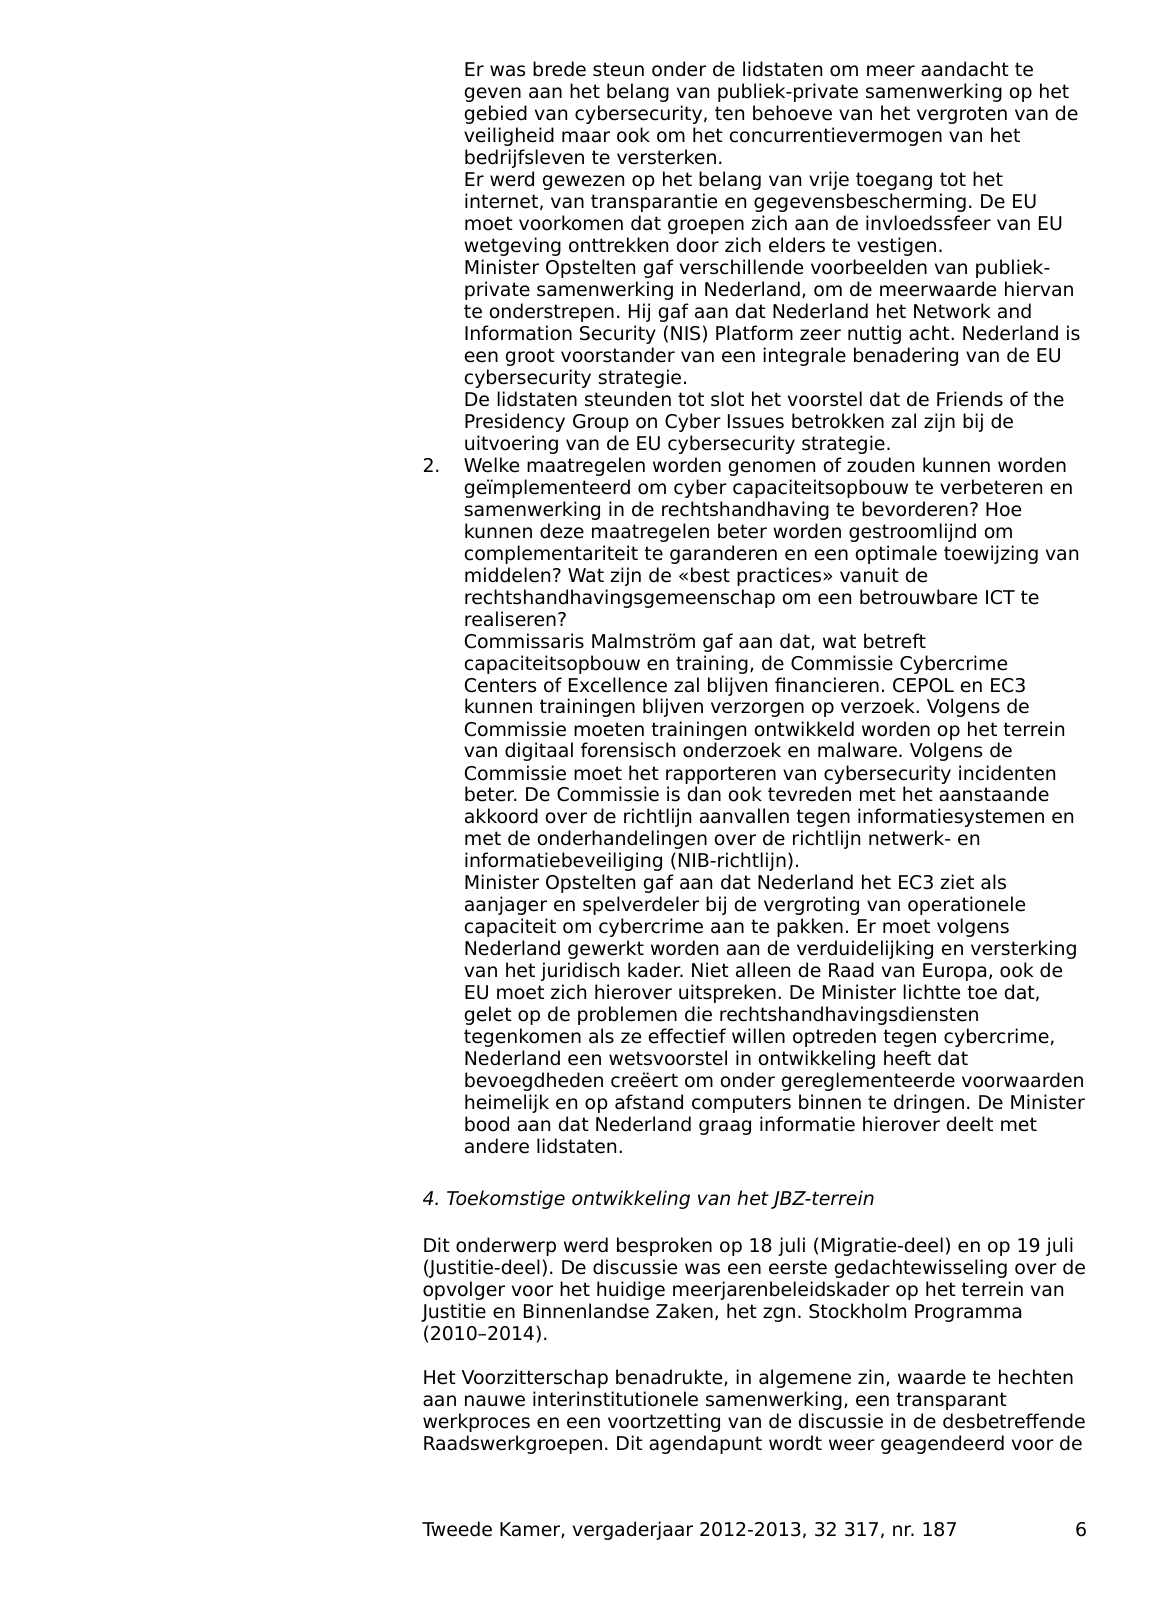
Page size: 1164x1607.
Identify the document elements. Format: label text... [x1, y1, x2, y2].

text 2. Welke maatregelen worden genomen of zouden kunnen worden geïmplementeerd om cyber capaciteitsopbouw te verbeteren en samenwerking in de rechtshandhaving te bevorderen? Hoe kunnen deze maatregelen beter worden gestroomlijnd om complementariteit te garanderen en een optimale toewijzing van middelen? Wat zijn de «best practices» vanuit de rechtshandhavingsgemeenschap om een betrouwbare ICT te realiseren? [422, 455, 1087, 631]
subtitle 4. Toekomstige ontwikkeling van het JBZ-terrein [422, 1188, 1087, 1210]
text Minister Opstelten gaf aan dat Nederland het EC3 ziet als aanjager en spelverdeler bij de vergroting van operationele capaciteit om cybercrime aan te pakken. Er moet volgens Nederland gewerkt worden aan de verduidelijking en versterking van het juridisch kader. Niet alleen de Raad van Europa, ook de EU moet zich hierover uitspreken. De Minister lichtte toe dat, gelet op de problemen die rechtshandhavingsdiensten tegenkomen als ze effectief willen optreden tegen cybercrime, Nederland een wetsvoorstel in ontwikkeling heeft dat bevoegdheden creëert om onder gereglementeerde voorwaarden heimelijk en op afstand computers binnen te dringen. De Minister bood aan dat Nederland graag informatie hierover deelt met andere lidstaten. [464, 872, 1087, 1158]
text Er werd gewezen op het belang van vrije toegang tot het internet, van transparantie en gegevensbescherming. De EU moet voorkomen dat groepen zich aan de invloedssfeer van EU wetgeving onttrekken door zich elders te vestigen. [464, 169, 1087, 257]
text De lidstaten steunden tot slot het voorstel dat de Friends of the Presidency Group on Cyber Issues betrokken zal zijn bij de uitvoering van de EU cybersecurity strategie. [464, 389, 1087, 455]
text Commissaris Malmström gaf aan dat, wat betreft capaciteitsopbouw en training, de Commissie Cybercrime Centers of Excellence zal blijven financieren. CEPOL en EC3 kunnen trainingen blijven verzorgen op verzoek. Volgens de Commissie moeten trainingen ontwikkeld worden op het terrein van digitaal forensisch onderzoek en malware. Volgens de Commissie moet het rapporteren van cybersecurity incidenten beter. De Commissie is dan ook tevreden met het aanstaande akkoord over de richtlijn aanvallen tegen informatiesystemen en met de onderhandelingen over de richtlijn netwerk- en informatiebeveiliging (NIB-richtlijn). [464, 631, 1087, 872]
text Dit onderwerp werd besproken op 18 juli (Migratie-deel) en op 19 juli (Justitie-deel). De discussie was een eerste gedachtewisseling over de opvolger voor het huidige meerjarenbeleidskader op het terrein van Justitie en Binnenlandse Zaken, het zgn. Stockholm Programma (2010–2014). [422, 1235, 1087, 1345]
text Er was brede steun onder de lidstaten om meer aandacht te geven aan het belang van publiek-private samenwerking op het gebied van cybersecurity, ten behoeve van het vergroten van de veiligheid maar ook om het concurrentievermogen van het bedrijfsleven te versterken. [464, 59, 1087, 169]
text Minister Opstelten gaf verschillende voorbeelden van publiek-private samenwerking in Nederland, om de meerwaarde hiervan te onderstrepen. Hij gaf aan dat Nederland het Network and Information Security (NIS) Platform zeer nuttig acht. Nederland is een groot voorstander van een integrale benadering van de EU cybersecurity strategie. [464, 257, 1087, 389]
text Het Voorzitterschap benadrukte, in algemene zin, waarde te hechten aan nauwe interinstitutionele samenwerking, een transparant werkproces en een voortzetting van de discussie in de desbetreffende Raadswerkgroepen. Dit agendapunt wordt weer geagendeerd voor de [422, 1367, 1087, 1455]
